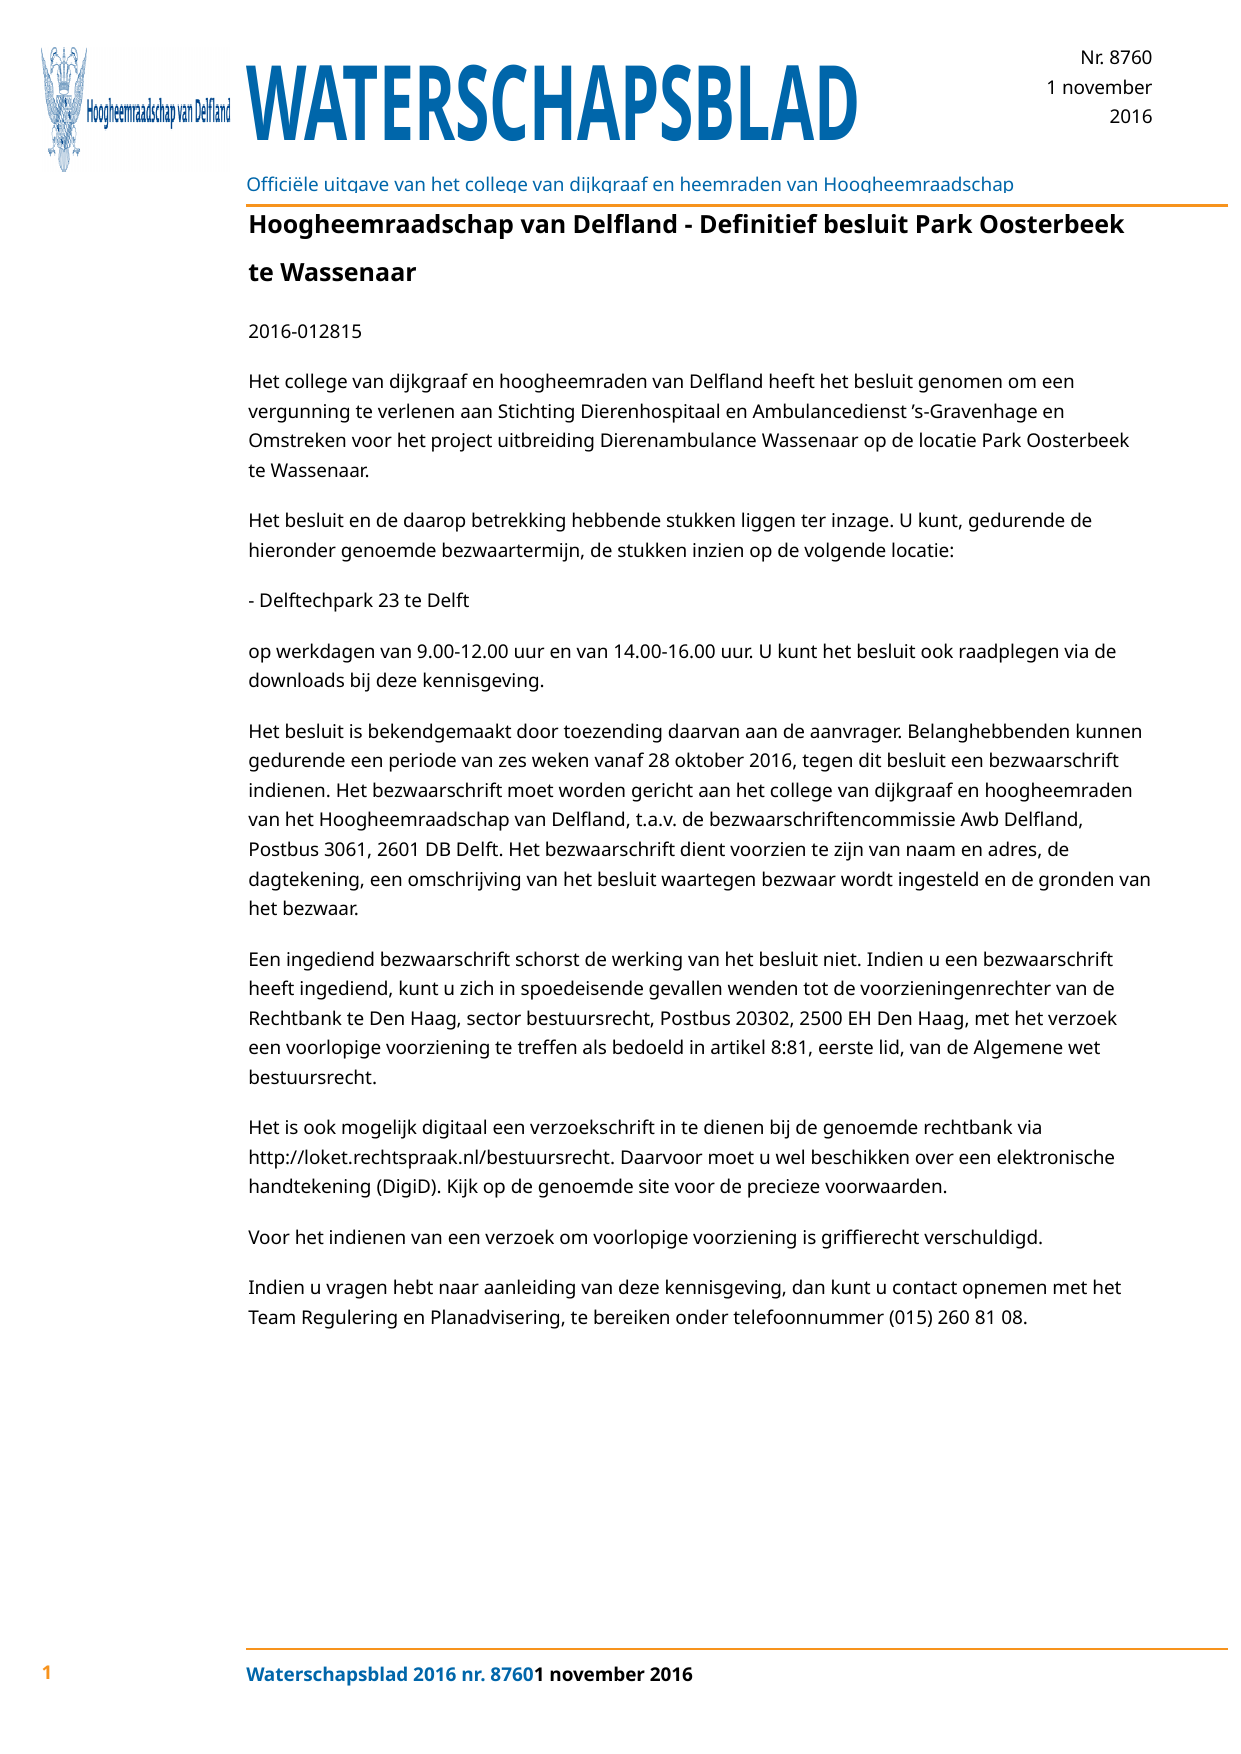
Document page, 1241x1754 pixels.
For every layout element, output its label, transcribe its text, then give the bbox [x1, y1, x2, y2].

text 2016-012815 [248, 318, 1152, 344]
text op werkdagen van 9.00-12.00 uur en van 14.00-16.00 uur. U kunt het besluit ook raadplegen via de downloads bij deze kennisgeving. [248, 638, 1152, 693]
text Het besluit is bekendgemaakt door toezending daarvan aan de aanvrager. Belanghebbenden kunnen gedurende een periode van zes weken vanaf 28 oktober 2016, tegen dit besluit een bezwaarschrift indienen. Het bezwaarschrift moet worden gericht aan het college van dijkgraaf en hoogheemraden van het Hoogheemraadschap van Delfland, t.a.v. de bezwaarschriftencommissie Awb Delfland, Postbus 3061, 2601 DB Delft. Het bezwaarschrift dient voorzien te zijn van naam en adres, de dagtekening, een omschrijving van het besluit waartegen bezwaar wordt ingesteld en de gronden van het bezwaar. [248, 718, 1152, 921]
text - Delftechpark 23 te Delft [248, 587, 1152, 613]
text Het is ook mogelijk digitaal een verzoekschrift in te dienen bij de genoemde rechtbank via http://loket.rechtspraak.nl/bestuursrecht. Daarvoor moet u wel beschikken over een elektronische handtekening (DigiD). Kijk op de genoemde site voor de precieze voorwaarden. [248, 1114, 1152, 1199]
text Het besluit en de daarop betrekking hebbende stukken liggen ter inzage. U kunt, gedurende de hieronder genoemde bezwaartermijn, de stukken inzien op de volgende locatie: [248, 507, 1152, 563]
text Indien u vragen hebt naar aanleiding van deze kennisgeving, dan kunt u contact opnemen met het Team Regulering en Planadvisering, te bereiken onder telefoonnummer (015) 260 81 08. [248, 1274, 1152, 1330]
picture [41, 47, 231, 172]
text Hoogheemraadschap van Delfland - Definitief besluit Park Oosterbeek te Wassenaar [248, 207, 1152, 288]
text Voor het indienen van een verzoek om voorlopige voorziening is griffierecht verschuldigd. [248, 1224, 1152, 1250]
text Een ingediend bezwaarschrift schorst de werking van het besluit niet. Indien u een bezwaarschrift heeft ingediend, kunt u zich in spoedeisende gevallen wenden tot de voorzieningenrechter van de Rechtbank te Den Haag, sector bestuursrecht, Postbus 20302, 2500 EH Den Haag, met het verzoek een voorlopige voorziening te treffen als bedoeld in artikel 8:81, eerste lid, van de Algemene wet bestuursrecht. [248, 946, 1152, 1090]
text Het college van dijkgraaf en hoogheemraden van Delfland heeft het besluit genomen om een vergunning te verlenen aan Stichting Dierenhospitaal en Ambulancedienst ’s-Gravenhage en Omstreken voor het project uitbreiding Dierenambulance Wassenaar op de locatie Park Oosterbeek te Wassenaar. [248, 368, 1152, 483]
